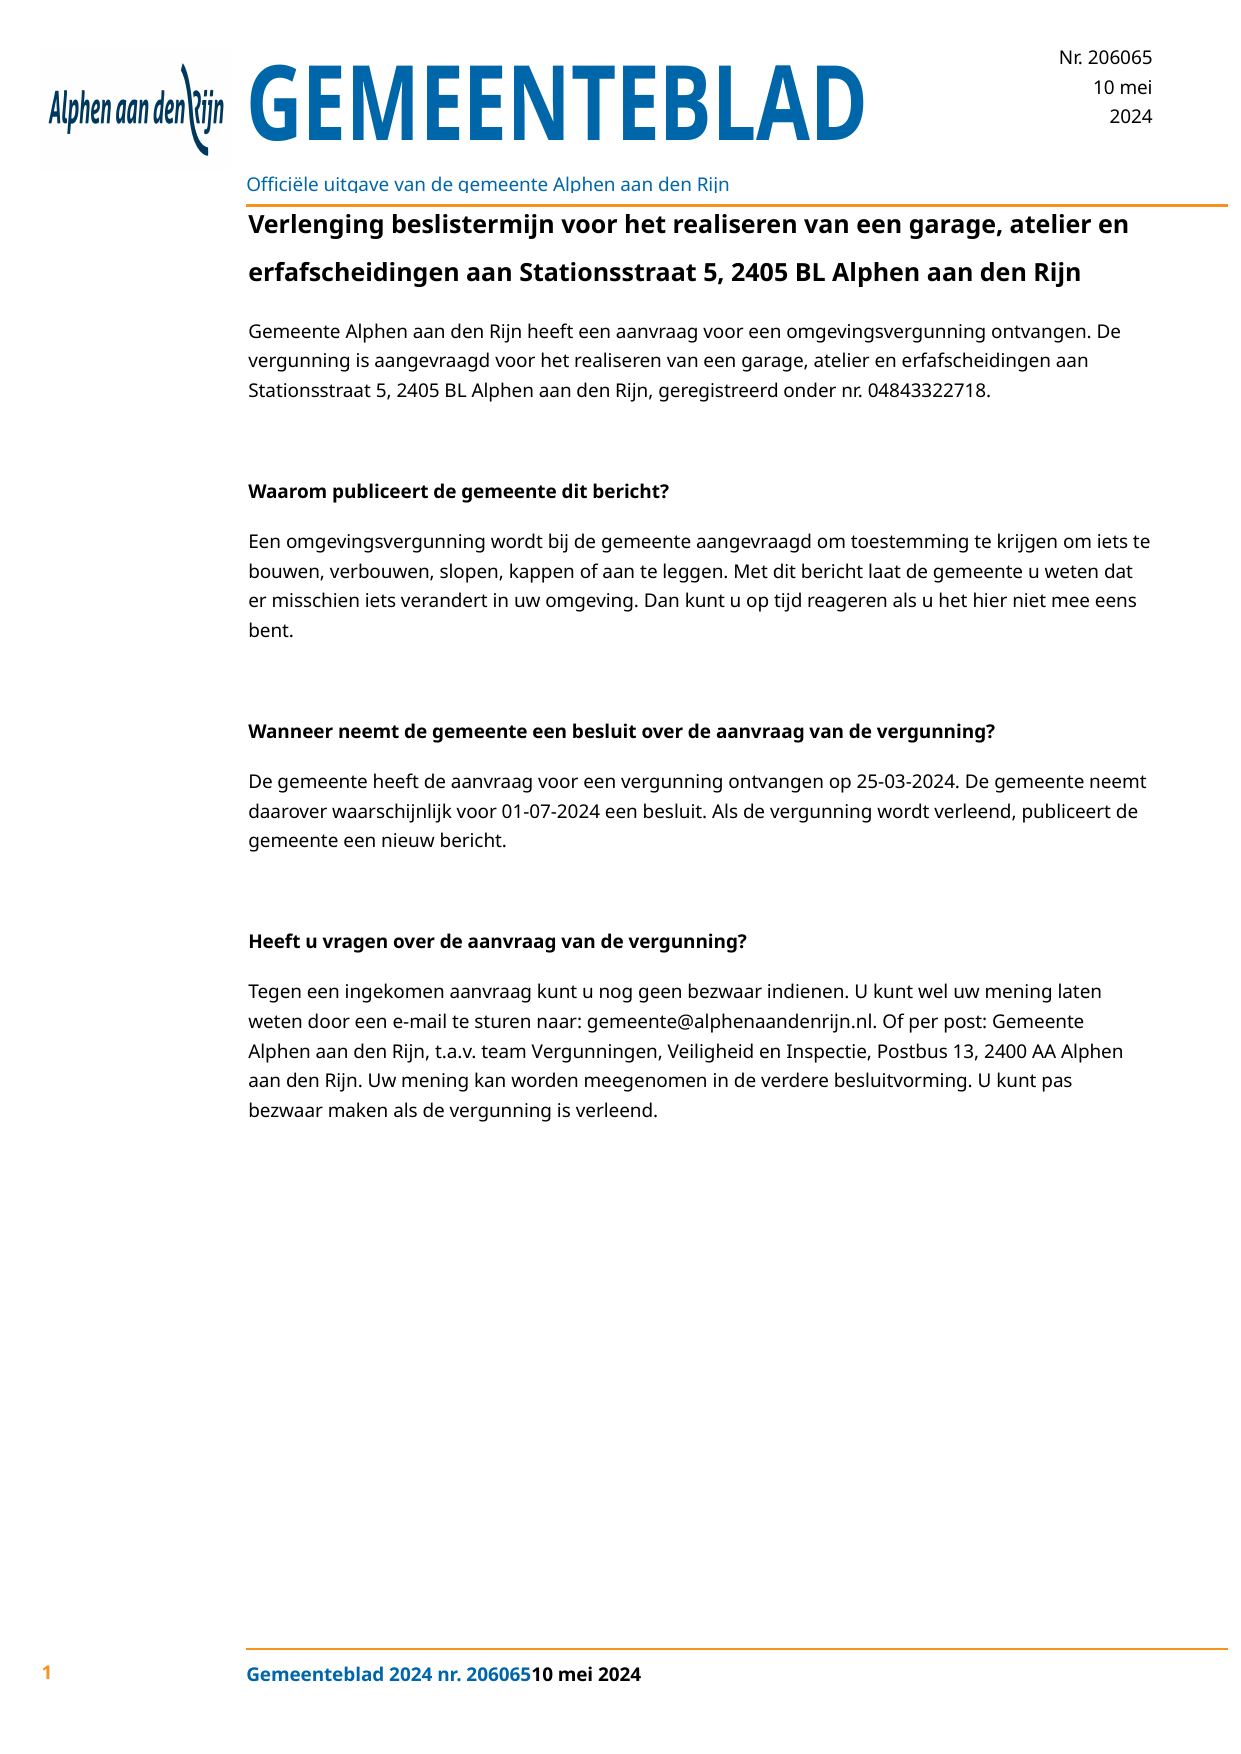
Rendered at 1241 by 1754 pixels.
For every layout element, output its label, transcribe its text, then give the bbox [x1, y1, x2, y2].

text Verlenging beslistermijn voor het realiseren van een garage, atelier en erfafscheidingen aan Stationsstraat 5, 2405 BL Alphen aan den Rijn [248, 207, 1152, 288]
text De gemeente heeft de aanvraag voor een vergunning ontvangen op 25-03-2024. De gemeente neemt daarover waarschijnlijk voor 01-07-2024 een besluit. Als de vergunning wordt verleend, publiceert de gemeente een nieuw bericht. [248, 768, 1152, 853]
text Waarom publiceert de gemeente dit bericht? [248, 478, 1152, 504]
text Wanneer neemt de gemeente een besluit over de aanvraag van de vergunning? [248, 718, 1152, 744]
text Tegen een ingekomen aanvraag kunt u nog geen bezwaar indienen. U kunt wel uw mening laten weten door een e-mail te sturen naar: gemeente@alphenaandenrijn.nl. Of per post: Gemeente Alphen aan den Rijn, t.a.v. team Vergunningen, Veiligheid en Inspectie, Postbus 13, 2400 AA Alphen aan den Rijn. Uw mening kan worden meegenomen in de verdere besluitvorming. U kunt pas bezwaar maken als de vergunning is verleend. [248, 979, 1152, 1123]
text Heeft u vragen over de aanvraag van de vergunning? [248, 928, 1152, 954]
text Gemeente Alphen aan den Rijn heeft een aanvraag voor een omgevingsvergunning ontvangen. De vergunning is aangevraagd voor het realiseren van een garage, atelier en erfafscheidingen aan Stationsstraat 5, 2405 BL Alphen aan den Rijn, geregistreerd onder nr. 04843322718. [248, 318, 1152, 403]
text Een omgevingsvergunning wordt bij de gemeente aangevraagd om toestemming te krijgen om iets te bouwen, verbouwen, slopen, kappen of aan te leggen. Met dit bericht laat de gemeente u weten dat er misschien iets verandert in uw omgeving. Dan kunt u op tijd reageren als u het hier niet mee eens bent. [248, 528, 1152, 643]
picture [41, 47, 231, 172]
